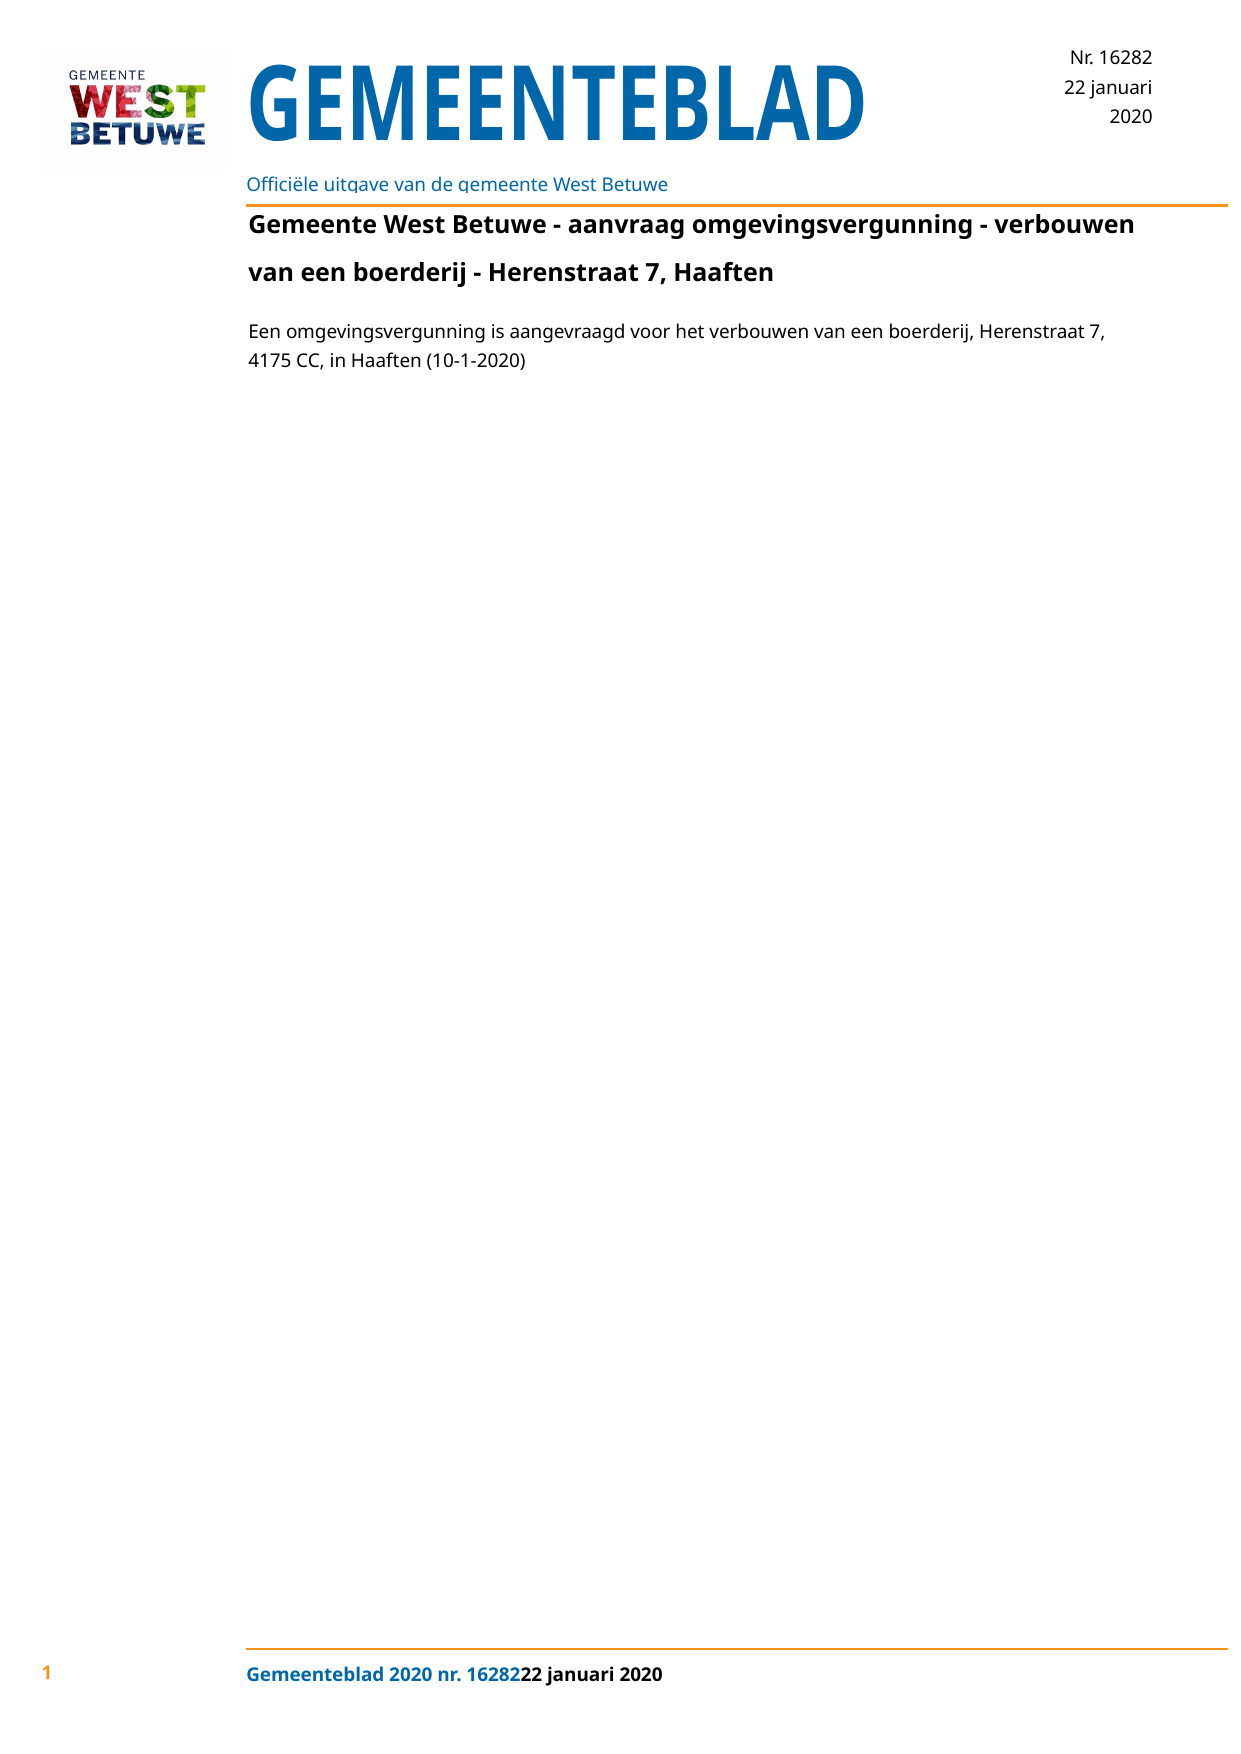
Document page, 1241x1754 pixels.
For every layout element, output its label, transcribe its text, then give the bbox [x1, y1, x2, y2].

picture [41, 47, 231, 172]
text Gemeente West Betuwe - aanvraag omgevingsvergunning - verbouwen van een boerderij - Herenstraat 7, Haaften [248, 207, 1152, 288]
text Een omgevingsvergunning is aangevraagd voor het verbouwen van een boerderij, Herenstraat 7, 4175 CC, in Haaften (10-1-2020) [248, 318, 1152, 373]
